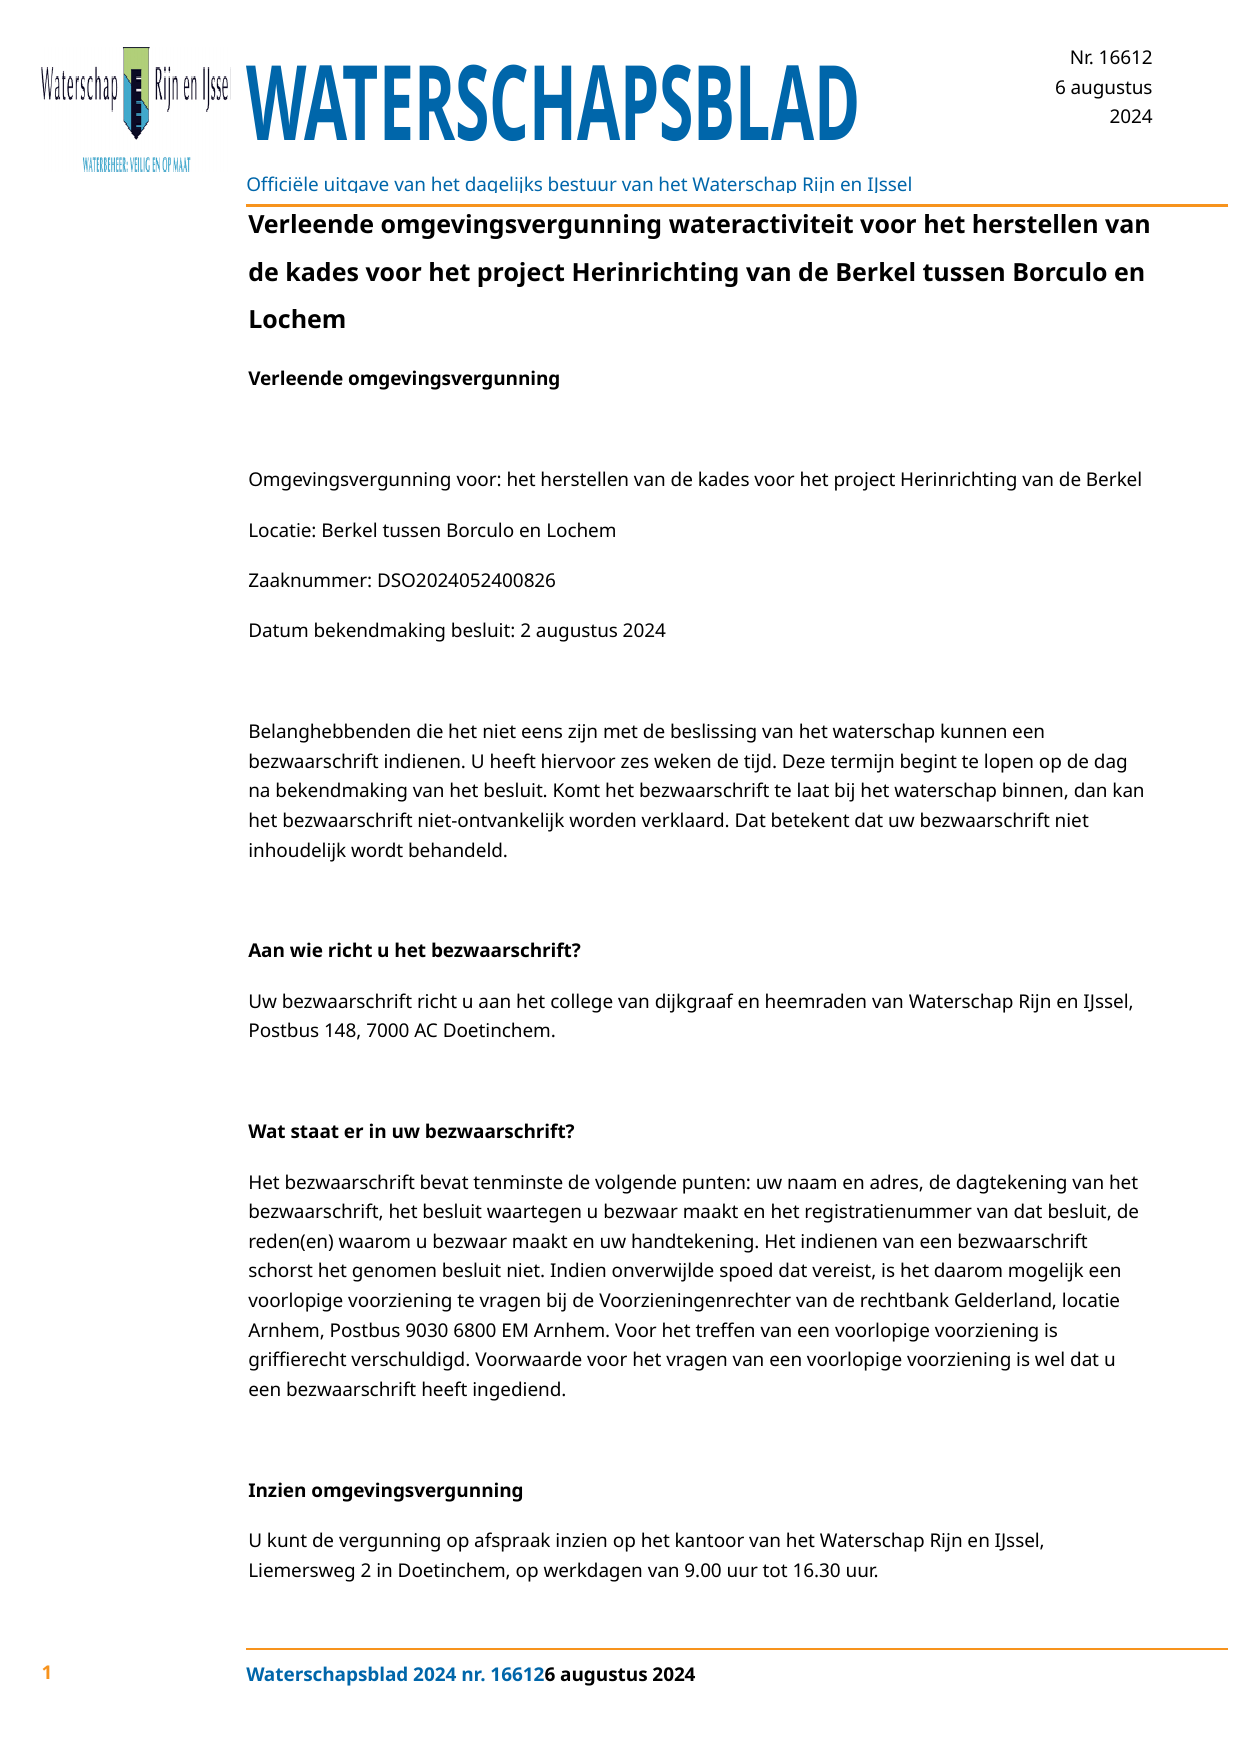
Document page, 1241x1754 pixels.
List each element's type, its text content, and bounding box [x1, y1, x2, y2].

text U kunt de vergunning op afspraak inzien op het kantoor van het Waterschap Rijn en IJssel, Liemersweg 2 in Doetinchem, op werkdagen van 9.00 uur tot 16.30 uur. [248, 1527, 1152, 1582]
text Locatie: Berkel tussen Borculo en Lochem [248, 517, 1152, 542]
text Datum bekendmaking besluit: 2 augustus 2024 [248, 618, 1152, 643]
text Het bezwaarschrift bevat tenminste de volgende punten: uw naam en adres, de dagtekening van het bezwaarschrift, het besluit waartegen u bezwaar maakt en het registratienummer van dat besluit, de reden(en) waarom u bezwaar maakt en uw handtekening. Het indienen van een bezwaarschrift schorst het genomen besluit niet. Indien onverwijlde spoed dat vereist, is het daarom mogelijk een voorlopige voorziening te vragen bij de Voorzieningenrechter van de rechtbank Gelderland, locatie Arnhem, Postbus 9030 6800 EM Arnhem. Voor het treffen van een voorlopige voorziening is griffierecht verschuldigd. Voorwaarde voor het vragen van een voorlopige voorziening is wel dat u een bezwaarschrift heeft ingediend. [248, 1169, 1152, 1402]
text Zaaknummer: DSO2024052400826 [248, 567, 1152, 593]
picture [41, 47, 231, 172]
text Inzien omgevingsvergunning [248, 1477, 1152, 1502]
text Omgevingsvergunning voor: het herstellen van de kades voor het project Herinrichting van de Berkel [248, 466, 1152, 492]
text Belanghebbenden die het niet eens zijn met de beslissing van het waterschap kunnen een bezwaarschrift indienen. U heeft hiervoor zes weken de tijd. Deze termijn begint te lopen op de dag na bekendmaking van het besluit. Komt het bezwaarschrift te laat bij het waterschap binnen, dan kan het bezwaarschrift niet-ontvankelijk worden verklaard. Dat betekent dat uw bezwaarschrift niet inhoudelijk wordt behandeld. [248, 718, 1152, 862]
text Aan wie richt u het bezwaarschrift? [248, 938, 1152, 963]
text Verleende omgevingsvergunning wateractiviteit voor het herstellen van de kades voor het project Herinrichting van de Berkel tussen Borculo en Lochem [248, 207, 1152, 336]
text Wat staat er in uw bezwaarschrift? [248, 1118, 1152, 1144]
text Uw bezwaarschrift richt u aan het college van dijkgraaf en heemraden van Waterschap Rijn en IJssel, Postbus 148, 7000 AC Doetinchem. [248, 988, 1152, 1043]
text Verleende omgevingsvergunning [248, 366, 1152, 391]
